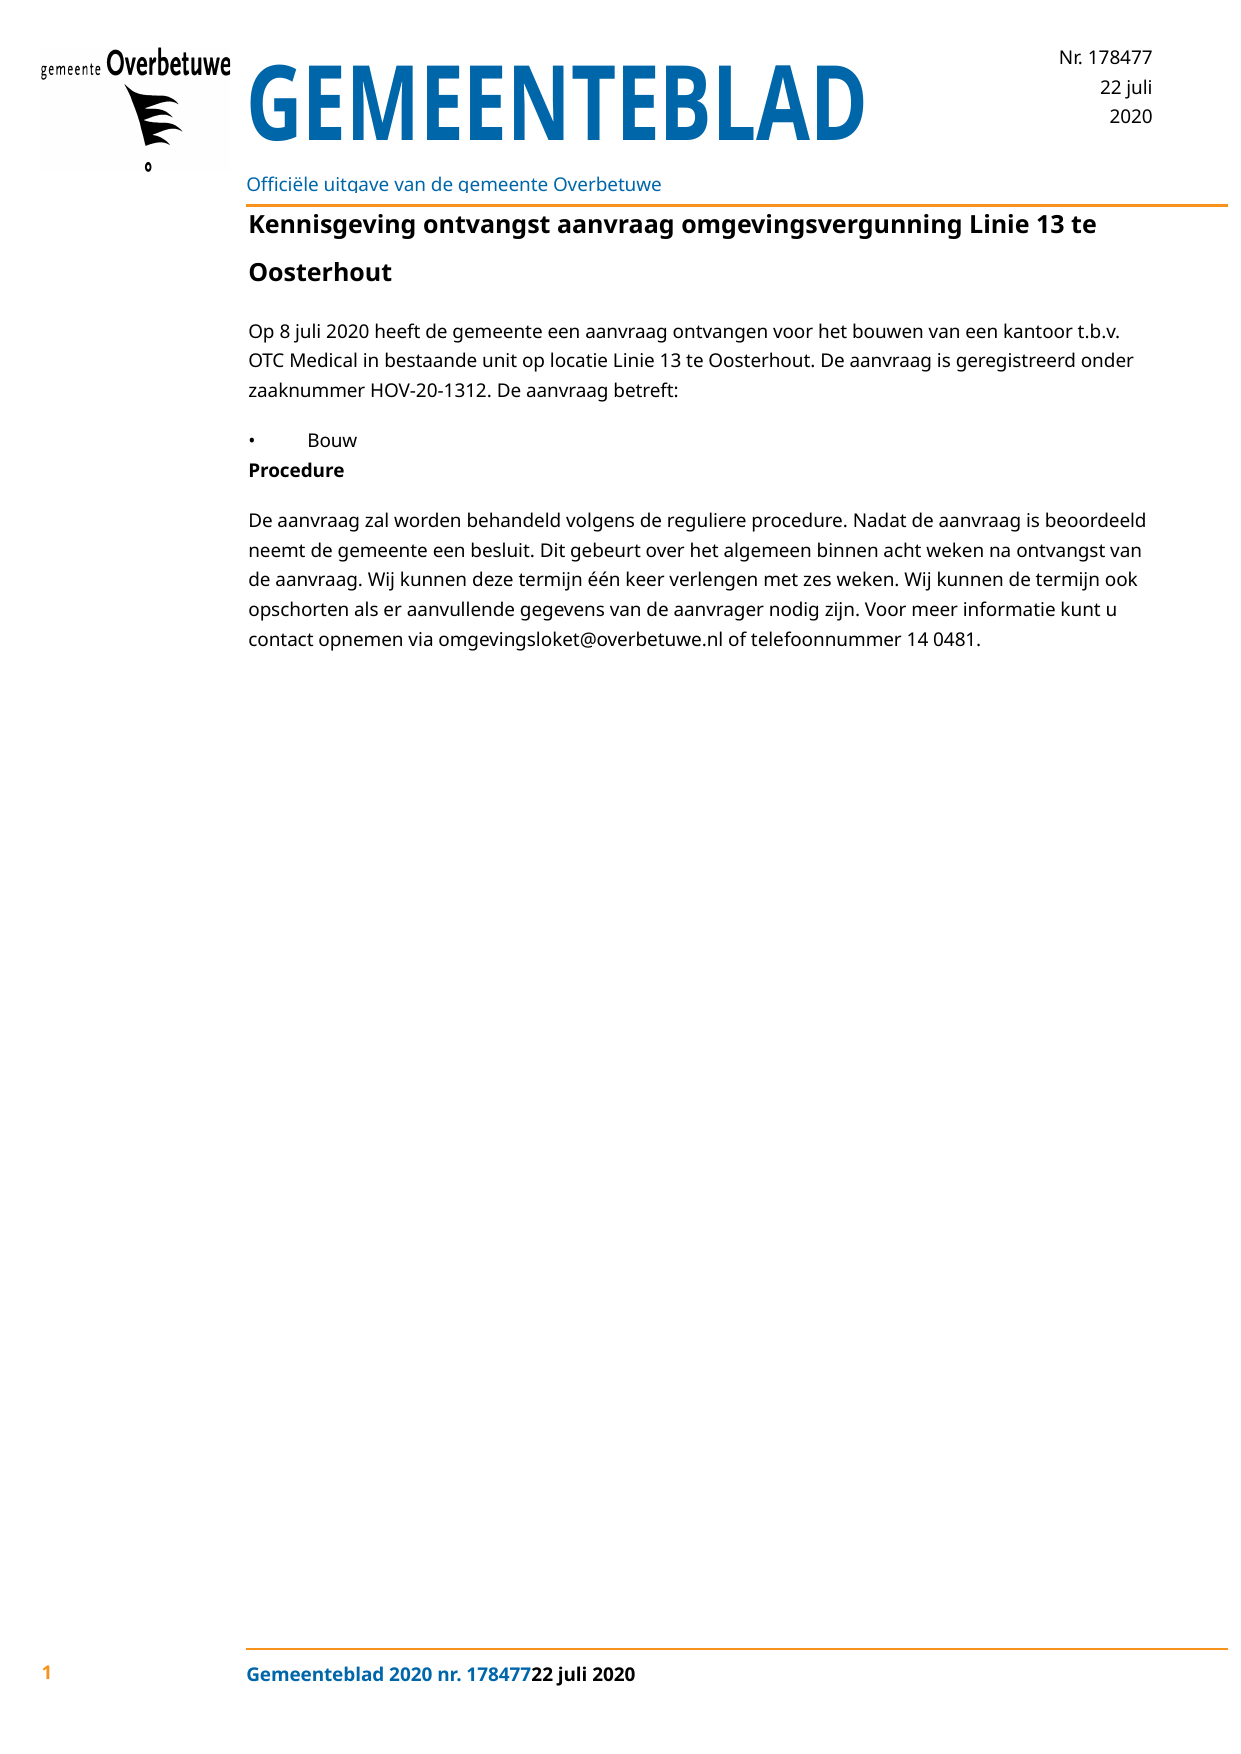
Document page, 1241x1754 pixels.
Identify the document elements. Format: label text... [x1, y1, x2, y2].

list Bouw [248, 427, 1152, 453]
text De aanvraag zal worden behandeld volgens de reguliere procedure. Nadat de aanvraag is beoordeeld neemt de gemeente een besluit. Dit gebeurt over het algemeen binnen acht weken na ontvangst van de aanvraag. Wij kunnen deze termijn één keer verlengen met zes weken. Wij kunnen de termijn ook opschorten als er aanvullende gegevens van de aanvrager nodig zijn. Voor meer informatie kunt u contact opnemen via omgevingsloket@overbetuwe.nl of telefoonnummer 14 0481. [248, 507, 1152, 652]
text Kennisgeving ontvangst aanvraag omgevingsvergunning Linie 13 te Oosterhout [248, 207, 1152, 288]
text Procedure [248, 457, 1152, 483]
text Op 8 juli 2020 heeft de gemeente een aanvraag ontvangen voor het bouwen van een kantoor t.b.v. OTC Medical in bestaande unit op locatie Linie 13 te Oosterhout. De aanvraag is geregistreerd onder zaaknummer HOV-20-1312. De aanvraag betreft: [248, 318, 1152, 403]
picture [41, 47, 231, 172]
